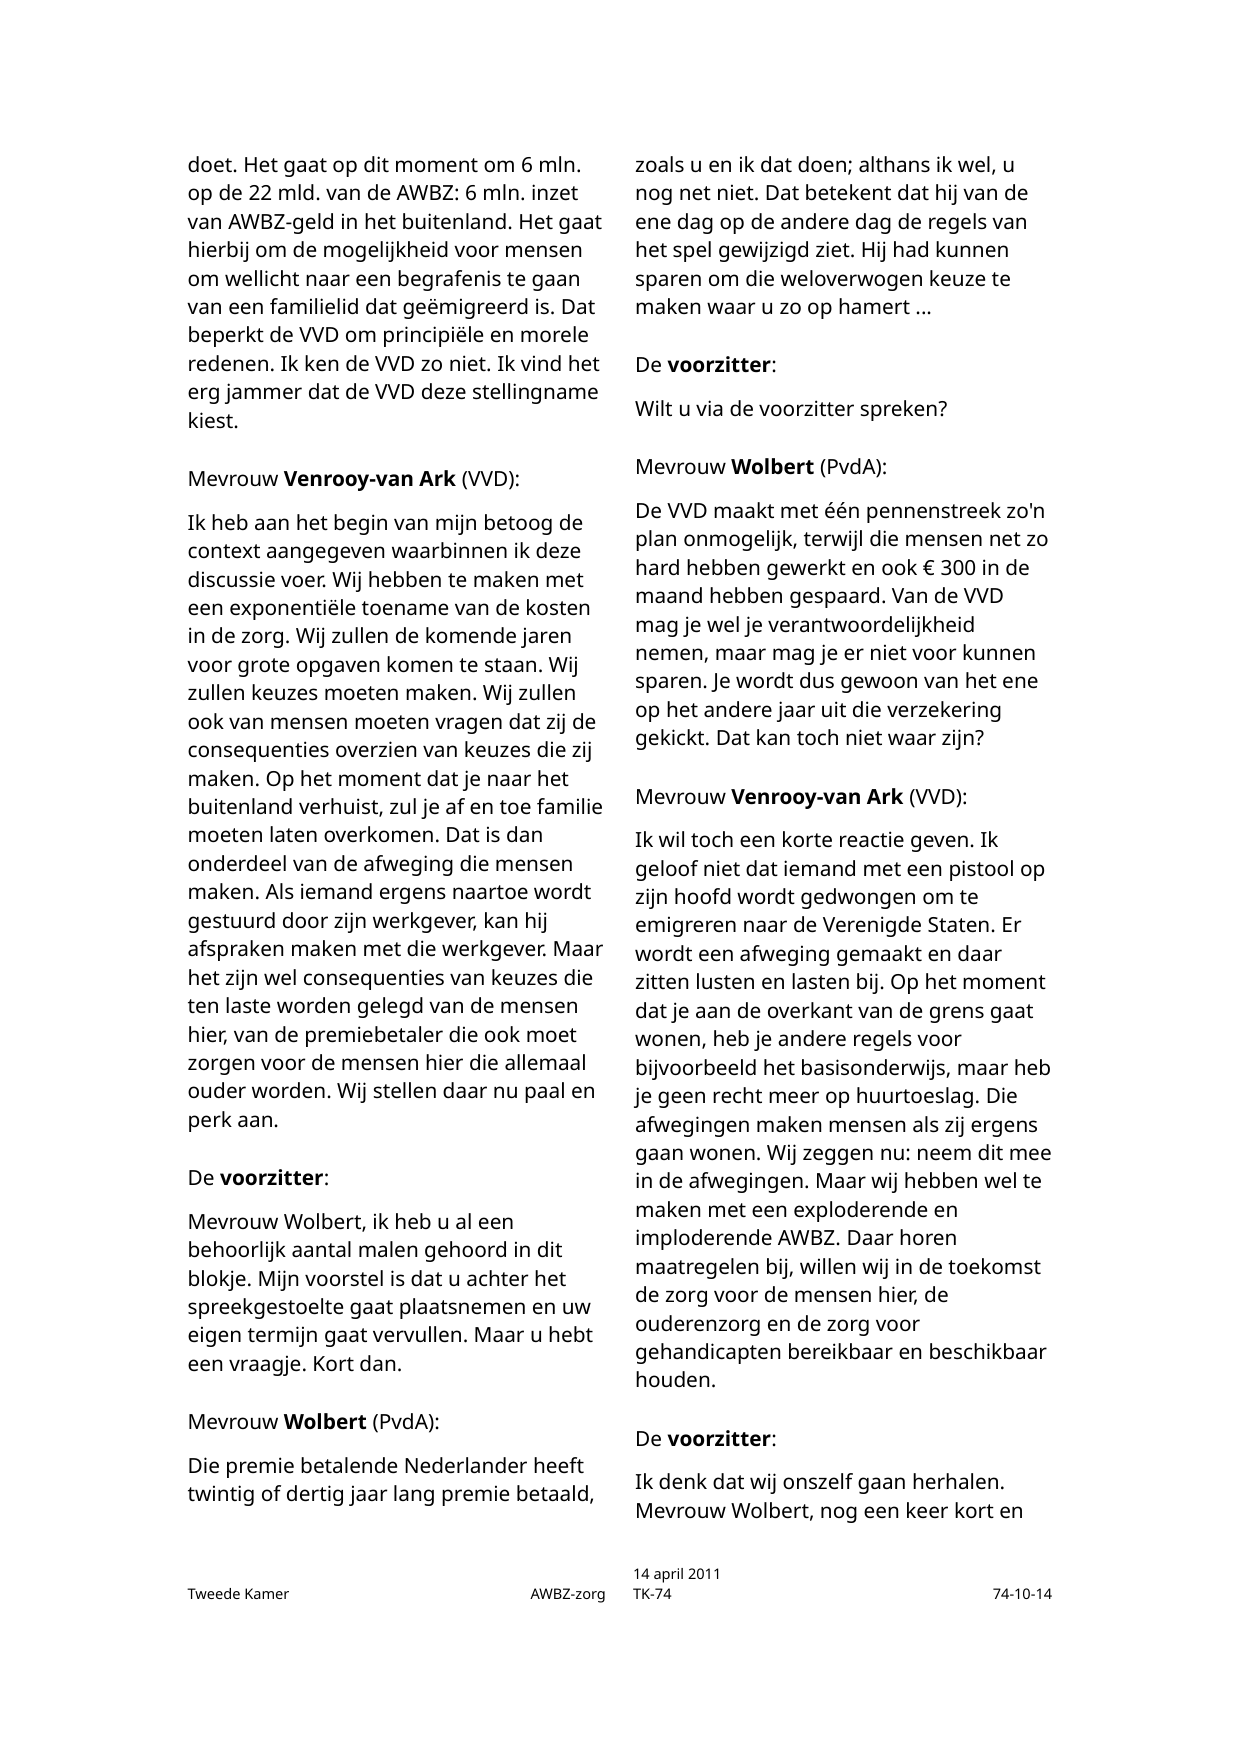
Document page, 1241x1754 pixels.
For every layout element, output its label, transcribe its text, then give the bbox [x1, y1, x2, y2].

text zoals u en ik dat doen; althans ik wel, u nog net niet. Dat betekent dat hij van de ene dag op de andere dag de regels van het spel gewijzigd ziet. Hij had kunnen sparen om die weloverwogen keuze te maken waar u zo op hamert ... [635, 150, 1053, 321]
text Mevrouw Venrooy-van Ark (VVD): [635, 782, 1053, 810]
text Mevrouw Venrooy-van Ark (VVD): [187, 464, 605, 493]
text De voorzitter: [187, 1163, 605, 1192]
text doet. Het gaat op dit moment om 6 mln. op de 22 mld. van de AWBZ: 6 mln. inzet van AWBZ-geld in het buitenland. Het gaat hierbij om de mogelijkheid voor mensen om wellicht naar een begrafenis te gaan van een familielid dat geëmigreerd is. Dat beperkt de VVD om principiële en morele redenen. Ik ken de VVD zo niet. Ik vind het erg jammer dat de VVD deze stellingname kiest. [187, 150, 605, 434]
text Die premie betalende Nederlander heeft twintig of dertig jaar lang premie betaald, [187, 1451, 605, 1508]
text Mevrouw Wolbert (PvdA): [187, 1407, 605, 1436]
text De voorzitter: [635, 351, 1053, 379]
text Mevrouw Wolbert (PvdA): [635, 452, 1053, 481]
text Wilt u via de voorzitter spreken? [635, 394, 1053, 422]
text De VVD maakt met één pennenstreek zo'n plan onmogelijk, terwijl die mensen net zo hard hebben gewerkt en ook € 300 in de maand hebben gespaard. Van de VVD mag je wel je verantwoordelijkheid nemen, maar mag je er niet voor kunnen sparen. Je wordt dus gewoon van het ene op het andere jaar uit die verzekering gekickt. Dat kan toch niet waar zijn? [635, 496, 1053, 752]
text De voorzitter: [635, 1424, 1053, 1452]
text Ik denk dat wij onszelf gaan herhalen. Mevrouw Wolbert, nog een keer kort en [635, 1467, 1053, 1524]
text Ik wil toch een korte reactie geven. Ik geloof niet dat iemand met een pistool op zijn hoofd wordt gedwongen om te emigreren naar de Verenigde Staten. Er wordt een afweging gemaakt en daar zitten lusten en lasten bij. Op het moment dat je aan de overkant van de grens gaat wonen, heb je andere regels voor bijvoorbeeld het basisonderwijs, maar heb je geen recht meer op huurtoeslag. Die afwegingen maken mensen als zij ergens gaan wonen. Wij zeggen nu: neem dit mee in de afwegingen. Maar wij hebben wel te maken met een exploderende en imploderende AWBZ. Daar horen maatregelen bij, willen wij in de toekomst de zorg voor de mensen hier, de ouderenzorg en de zorg voor gehandicapten bereikbaar en beschikbaar houden. [635, 825, 1053, 1394]
text Mevrouw Wolbert, ik heb u al een behoorlijk aantal malen gehoord in dit blokje. Mijn voorstel is dat u achter het spreekgestoelte gaat plaatsnemen en uw eigen termijn gaat vervullen. Maar u hebt een vraagje. Kort dan. [187, 1207, 605, 1377]
text Ik heb aan het begin van mijn betoog de context aangegeven waarbinnen ik deze discussie voer. Wij hebben te maken met een exponentiële toename van de kosten in de zorg. Wij zullen de komende jaren voor grote opgaven komen te staan. Wij zullen keuzes moeten maken. Wij zullen ook van mensen moeten vragen dat zij de consequenties overzien van keuzes die zij maken. Op het moment dat je naar het buitenland verhuist, zul je af en toe familie moeten laten overkomen. Dat is dan onderdeel van de afweging die mensen maken. Als iemand ergens naartoe wordt gestuurd door zijn werkgever, kan hij afspraken maken met die werkgever. Maar het zijn wel consequenties van keuzes die ten laste worden gelegd van de mensen hier, van de premiebetaler die ook moet zorgen voor de mensen hier die allemaal ouder worden. Wij stellen daar nu paal en perk aan. [187, 508, 605, 1133]
